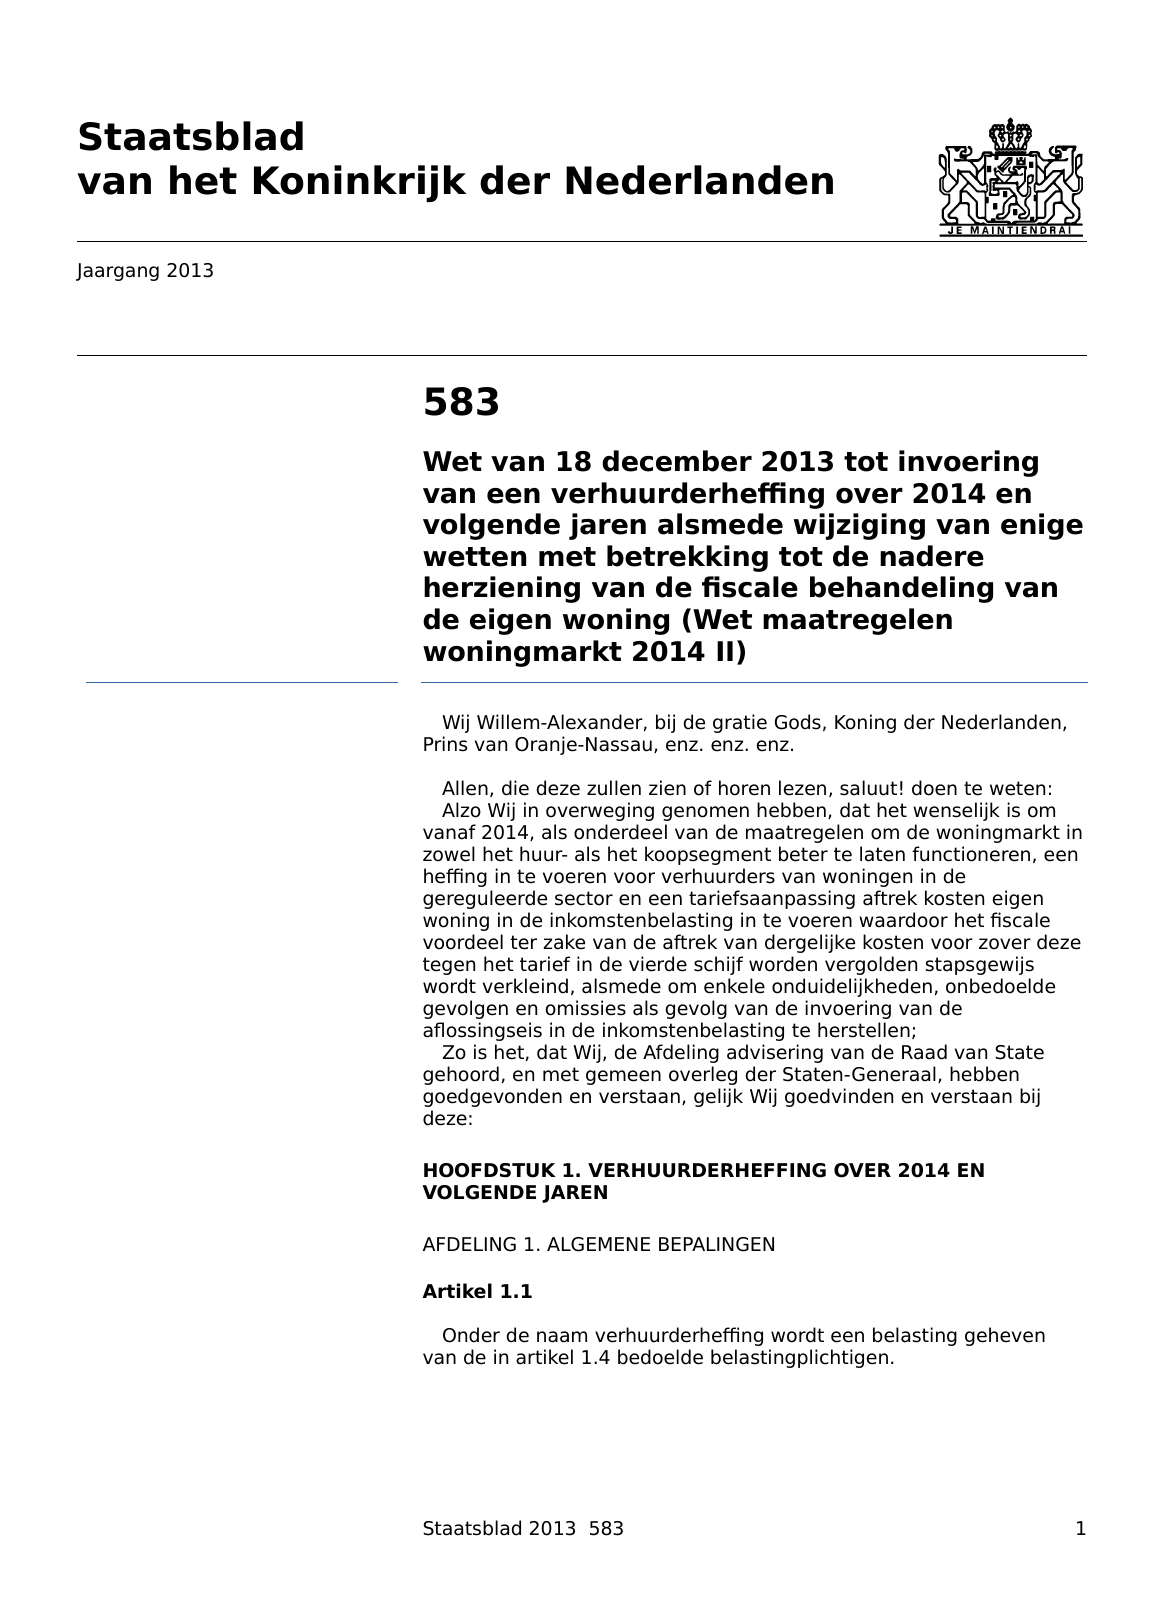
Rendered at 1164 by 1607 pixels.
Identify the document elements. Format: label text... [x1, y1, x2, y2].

table_header [886, 100, 1087, 241]
table_cell Jaargang 2013 [77, 242, 1087, 355]
subtitle 583 [422, 381, 1087, 424]
subtitle Artikel 1.1 [422, 1281, 1087, 1303]
text Zo is het, dat Wij, de Afdeling advisering van de Raad van State gehoord, en met gemeen overleg der Staten-Generaal, hebben goedgevonden en verstaan, gelijk Wij goedvinden en verstaan bij deze: [422, 1042, 1087, 1130]
text Onder de naam verhuurderheffing wordt een belasting geheven van de in artikel 1.4 bedoelde belastingplichtigen. [422, 1325, 1087, 1369]
picture [936, 115, 1087, 240]
text Alzo Wij in overweging genomen hebben, dat het wenselijk is om vanaf 2014, als onderdeel van de maatregelen om de woningmarkt in zowel het huur- als het koopsegment beter te laten functioneren, een heffing in te voeren voor verhuurders van woningen in de gereguleerde sector en een tariefsaanpassing aftrek kosten eigen woning in de inkomstenbelasting in te voeren waardoor het fiscale voordeel ter zake van de aftrek van dergelijke kosten voor zover deze tegen het tarief in de vierde schijf worden vergolden stapsgewijs wordt verkleind, alsmede om enkele onduidelijkheden, onbedoelde gevolgen en omissies als gevolg van de invoering van de aflossingseis in de inkomstenbelasting te herstellen; [422, 800, 1087, 1042]
subtitle HOOFDSTUK 1. VERHUURDERHEFFING OVER 2014 EN VOLGENDE JAREN [422, 1160, 1087, 1204]
text Allen, die deze zullen zien of horen lezen, saluut! doen te weten: [422, 778, 1087, 800]
text Wij Willem-Alexander, bij de gratie Gods, Koning der Nederlanden, Prins van Oranje-Nassau, enz. enz. enz. [422, 712, 1087, 756]
subtitle AFDELING 1. ALGEMENE BEPALINGEN [422, 1234, 1087, 1256]
text Wet van 18 december 2013 tot invoering van een verhuurderheffing over 2014 en volgende jaren alsmede wijziging van enige wetten met betrekking tot de nadere herziening van de fiscale behandeling van de eigen woning (Wet maatregelen woningmarkt 2014 II) [422, 447, 1087, 667]
table_header Staatsblad van het Koninkrijk der Nederlanden [77, 100, 886, 241]
